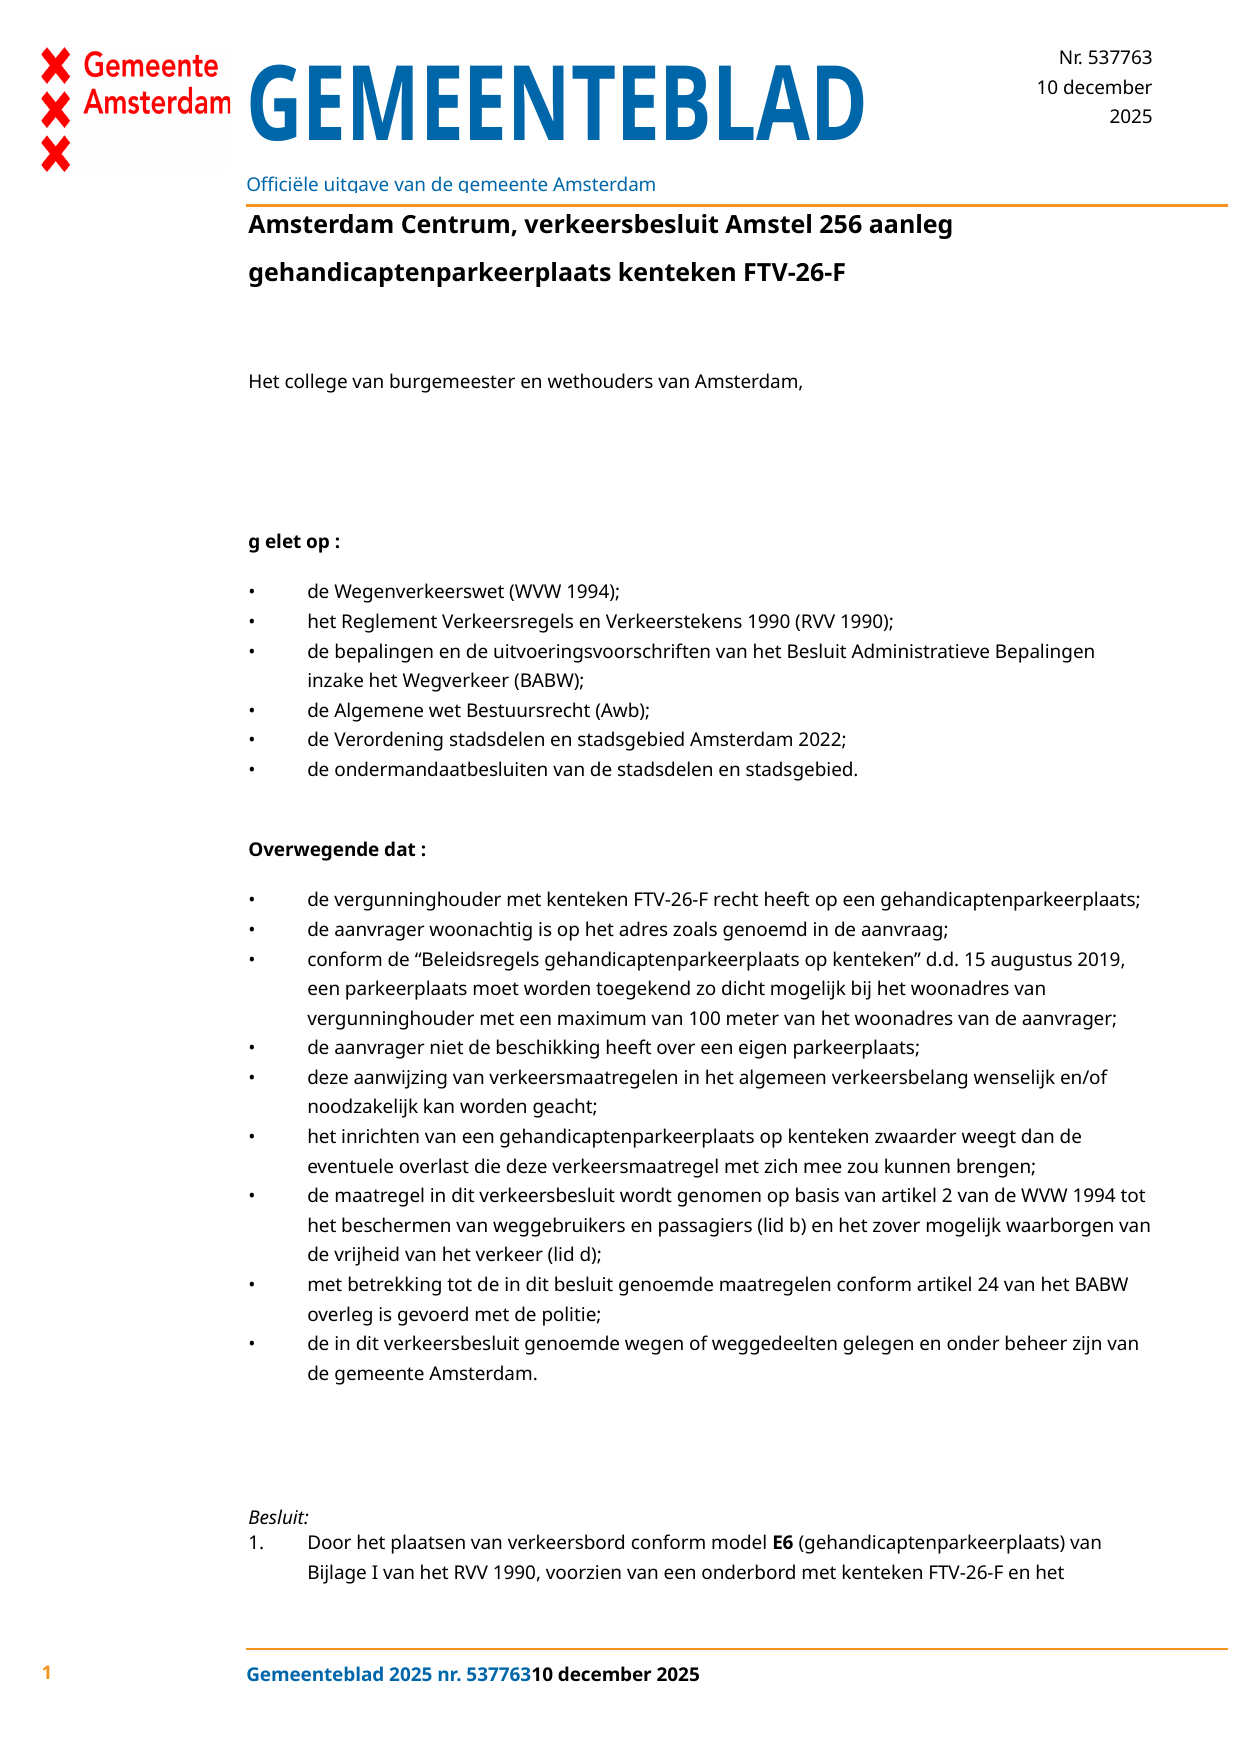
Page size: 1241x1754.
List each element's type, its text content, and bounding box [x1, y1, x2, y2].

list de Algemene wet Bestuursrecht (Awb); [248, 697, 1152, 723]
text Amsterdam Centrum, verkeersbesluit Amstel 256 aanleg gehandicaptenparkeerplaats kenteken FTV-26-F [248, 207, 1152, 288]
text Het college van burgemeester en wethouders van Amsterdam, [248, 368, 1152, 394]
list de bepalingen en de uitvoeringsvoorschriften van het Besluit Administratieve Bepalingen inzake het Wegverkeer (BABW); [248, 638, 1152, 693]
picture [41, 47, 231, 172]
list conform de “Beleidsregels gehandicaptenparkeerplaats op kenteken” d.d. 15 augustus 2019, een parkeerplaats moet worden toegekend zo dicht mogelijk bij het woonadres van vergunninghouder met een maximum van 100 meter van het woonadres van de aanvrager; [248, 946, 1152, 1031]
list de aanvrager woonachtig is op het adres zoals genoemd in de aanvraag; [248, 916, 1152, 942]
list de aanvrager niet de beschikking heeft over een eigen parkeerplaats; [248, 1034, 1152, 1060]
list de in dit verkeersbesluit genoemde wegen of weggedeelten gelegen en onder beheer zijn van de gemeente Amsterdam. [248, 1330, 1152, 1386]
list de vergunninghouder met kenteken FTV-26-F recht heeft op een gehandicaptenparkeerplaats; [248, 887, 1152, 912]
list het Reglement Verkeersregels en Verkeerstekens 1990 (RVV 1990); [248, 608, 1152, 634]
list deze aanwijzing van verkeersmaatregelen in het algemeen verkeersbelang wenselijk en/of noodzakelijk kan worden geacht; [248, 1064, 1152, 1119]
text Besluit: [248, 1504, 1152, 1529]
list Door het plaatsen van verkeersbord conform model E6 (gehandicaptenparkeerplaats) van Bijlage I van het RVV 1990, voorzien van een onderbord met kenteken FTV-26-F en het [248, 1529, 1152, 1585]
text g elet op : [248, 528, 1152, 554]
text Overwegende dat : [248, 836, 1152, 862]
list de Wegenverkeerswet (WVW 1994); [248, 579, 1152, 604]
list het inrichten van een gehandicaptenparkeerplaats op kenteken zwaarder weegt dan de eventuele overlast die deze verkeersmaatregel met zich mee zou kunnen brengen; [248, 1123, 1152, 1178]
list de Verordening stadsdelen en stadsgebied Amsterdam 2022; [248, 727, 1152, 752]
list de maatregel in dit verkeersbesluit wordt genomen op basis van artikel 2 van de WVW 1994 tot het beschermen van weggebruikers en passagiers (lid b) en het zover mogelijk waarborgen van de vrijheid van het verkeer (lid d); [248, 1182, 1152, 1267]
list de ondermandaatbesluiten van de stadsdelen en stadsgebied. [248, 756, 1152, 782]
list met betrekking tot de in dit besluit genoemde maatregelen conform artikel 24 van het BABW overleg is gevoerd met de politie; [248, 1271, 1152, 1326]
